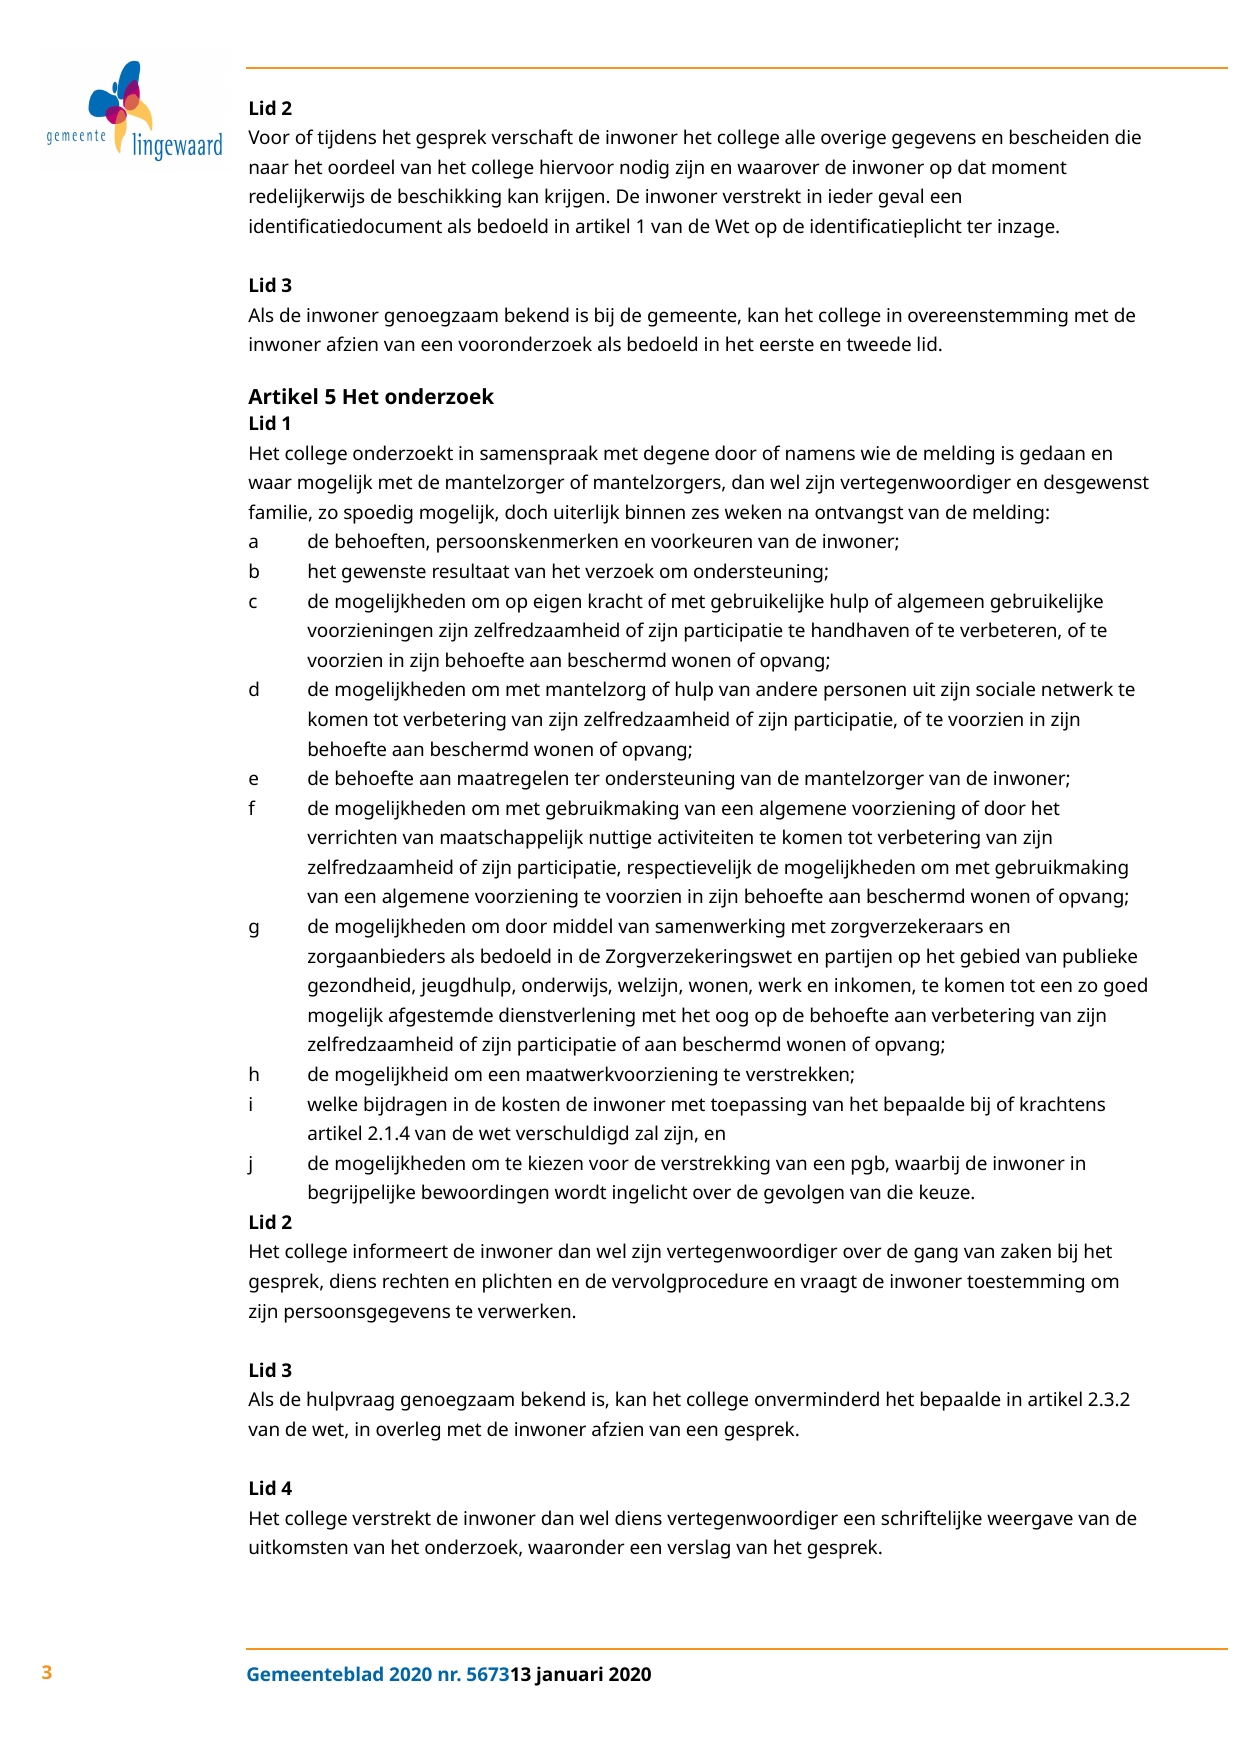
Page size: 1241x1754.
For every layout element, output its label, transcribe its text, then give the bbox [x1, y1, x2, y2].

text Lid 4 [248, 1475, 1152, 1501]
text Lid 1 [248, 410, 1152, 436]
text Het college verstrekt de inwoner dan wel diens vertegenwoordiger een schriftelijke weergave van de uitkomsten van het onderzoek, waaronder een verslag van het gesprek. [248, 1505, 1152, 1560]
text Lid 3 [248, 272, 1152, 298]
text Het college onderzoekt in samenspraak met degene door of namens wie de melding is gedaan en waar mogelijk met de mantelzorger of mantelzorgers, dan wel zijn vertegenwoordiger en desgewenst familie, zo spoedig mogelijk, doch uiterlijk binnen zes weken na ontvangst van de melding: [248, 440, 1152, 525]
list de mogelijkheden om met gebruikmaking van een algemene voorziening of door het verrichten van maatschappelijk nuttige activiteiten te komen tot verbetering van zijn zelfredzaamheid of zijn participatie, respectievelijk de mogelijkheden om met gebruikmaking van een algemene voorziening te voorzien in zijn behoefte aan beschermd wonen of opvang; [248, 795, 1152, 909]
text Als de hulpvraag genoegzaam bekend is, kan het college onverminderd het bepaalde in artikel 2.3.2 van de wet, in overleg met de inwoner afzien van een gesprek. [248, 1387, 1152, 1442]
text Lid 2 [248, 1209, 1152, 1235]
text Lid 3 [248, 1357, 1152, 1383]
list de behoeften, persoonskenmerken en voorkeuren van de inwoner; [248, 529, 1152, 554]
text Voor of tijdens het gesprek verschaft de inwoner het college alle overige gegevens en bescheiden die naar het oordeel van het college hiervoor nodig zijn en waarover de inwoner op dat moment redelijkerwijs de beschikking kan krijgen. De inwoner verstrekt in ieder geval een identificatiedocument als bedoeld in artikel 1 van de Wet op de identificatieplicht ter inzage. [248, 124, 1152, 239]
text Als de inwoner genoegzaam bekend is bij de gemeente, kan het college in overeenstemming met de inwoner afzien van een vooronderzoek als bedoeld in het eerste en tweede lid. [248, 302, 1152, 357]
list de mogelijkheid om een maatwerkvoorziening te verstrekken; [248, 1061, 1152, 1087]
text Artikel 5 Het onderzoek [248, 382, 1152, 410]
text Lid 2 [248, 95, 1152, 121]
list de mogelijkheden om door middel van samenwerking met zorgverzekeraars en zorgaanbieders als bedoeld in de Zorgverzekeringswet en partijen op het gebied van publieke gezondheid, jeugdhulp, onderwijs, welzijn, wonen, werk en inkomen, te komen tot een zo goed mogelijk afgestemde dienstverlening met het oog op de behoefte aan verbetering van zijn zelfredzaamheid of zijn participatie of aan beschermd wonen of opvang; [248, 913, 1152, 1057]
picture [41, 47, 231, 172]
list welke bijdragen in de kosten de inwoner met toepassing van het bepaalde bij of krachtens artikel 2.1.4 van de wet verschuldigd zal zijn, en [248, 1091, 1152, 1146]
list de mogelijkheden om met mantelzorg of hulp van andere personen uit zijn sociale netwerk te komen tot verbetering van zijn zelfredzaamheid of zijn participatie, of te voorzien in zijn behoefte aan beschermd wonen of opvang; [248, 677, 1152, 761]
list de mogelijkheden om op eigen kracht of met gebruikelijke hulp of algemeen gebruikelijke voorzieningen zijn zelfredzaamheid of zijn participatie te handhaven of te verbeteren, of te voorzien in zijn behoefte aan beschermd wonen of opvang; [248, 588, 1152, 673]
list het gewenste resultaat van het verzoek om ondersteuning; [248, 558, 1152, 584]
text Het college informeert de inwoner dan wel zijn vertegenwoordiger over de gang van zaken bij het gesprek, diens rechten en plichten en de vervolgprocedure en vraagt de inwoner toestemming om zijn persoonsgegevens te verwerken. [248, 1239, 1152, 1323]
list de behoefte aan maatregelen ter ondersteuning van de mantelzorger van de inwoner; [248, 765, 1152, 791]
list de mogelijkheden om te kiezen voor de verstrekking van een pgb, waarbij de inwoner in begrijpelijke bewoordingen wordt ingelicht over de gevolgen van die keuze. [248, 1150, 1152, 1205]
